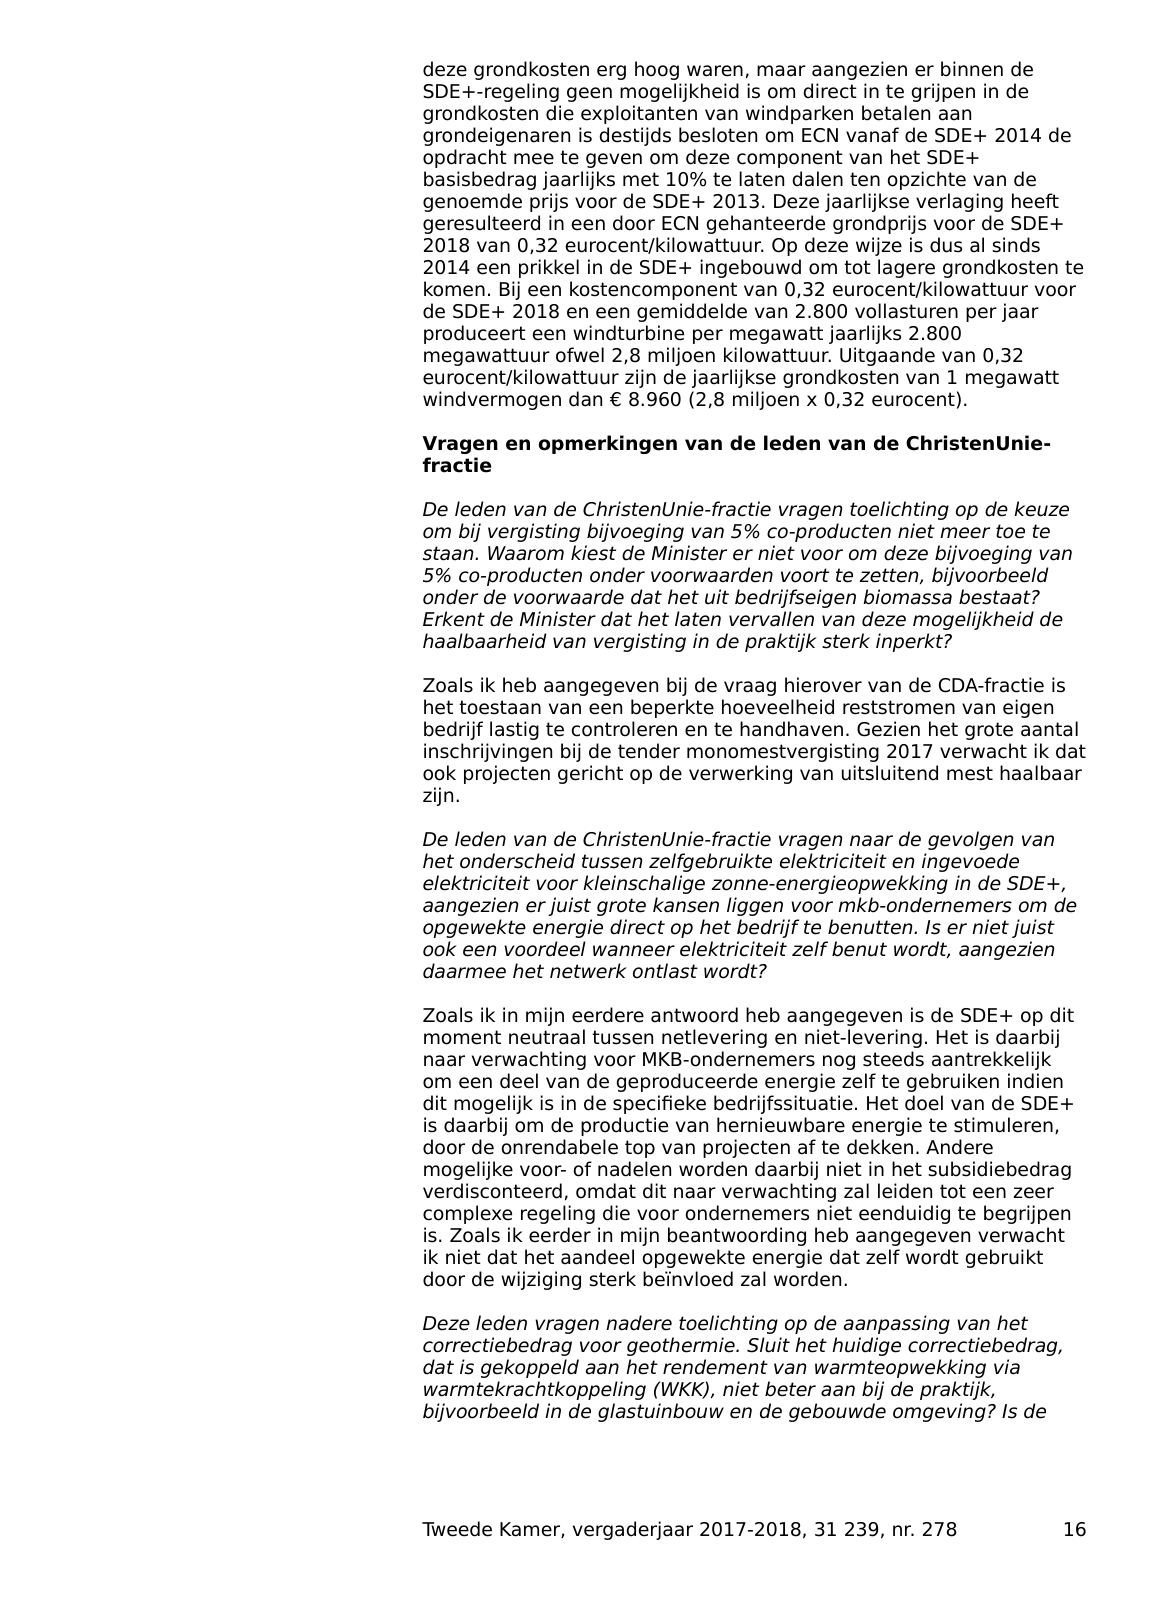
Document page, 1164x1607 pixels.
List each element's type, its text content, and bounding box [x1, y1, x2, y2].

text De leden van de ChristenUnie-fractie vragen naar de gevolgen van het onderscheid tussen zelfgebruikte elektriciteit en ingevoede elektriciteit voor kleinschalige zonne-energieopwekking in de SDE+, aangezien er juist grote kansen liggen voor mkb-ondernemers om de opgewekte energie direct op het bedrijf te benutten. Is er niet juist ook een voordeel wanneer elektriciteit zelf benut wordt, aangezien daarmee het netwerk ontlast wordt? [422, 829, 1087, 983]
text deze grondkosten erg hoog waren, maar aangezien er binnen de SDE+-regeling geen mogelijkheid is om direct in te grijpen in de grondkosten die exploitanten van windparken betalen aan grondeigenaren is destijds besloten om ECN vanaf de SDE+ 2014 de opdracht mee te geven om deze component van het SDE+ basisbedrag jaarlijks met 10% te laten dalen ten opzichte van de genoemde prijs voor de SDE+ 2013. Deze jaarlijkse verlaging heeft geresulteerd in een door ECN gehanteerde grondprijs voor de SDE+ 2018 van 0,32 eurocent/kilowattuur. Op deze wijze is dus al sinds 2014 een prikkel in de SDE+ ingebouwd om tot lagere grondkosten te komen. Bij een kostencomponent van 0,32 eurocent/kilowattuur voor de SDE+ 2018 en een gemiddelde van 2.800 vollasturen per jaar produceert een windturbine per megawatt jaarlijks 2.800 megawattuur ofwel 2,8 miljoen kilowattuur. Uitgaande van 0,32 eurocent/kilowattuur zijn de jaarlijkse grondkosten van 1 megawatt windvermogen dan € 8.960 (2,8 miljoen x 0,32 eurocent). [422, 59, 1087, 411]
text Zoals ik heb aangegeven bij de vraag hierover van de CDA-fractie is het toestaan van een beperkte hoeveelheid reststromen van eigen bedrijf lastig te controleren en te handhaven. Gezien het grote aantal inschrijvingen bij de tender monomestvergisting 2017 verwacht ik dat ook projecten gericht op de verwerking van uitsluitend mest haalbaar zijn. [422, 675, 1087, 807]
text Zoals ik in mijn eerdere antwoord heb aangegeven is de SDE+ op dit moment neutraal tussen netlevering en niet-levering. Het is daarbij naar verwachting voor MKB-ondernemers nog steeds aantrekkelijk om een deel van de geproduceerde energie zelf te gebruiken indien dit mogelijk is in de specifieke bedrijfssituatie. Het doel van de SDE+ is daarbij om de productie van hernieuwbare energie te stimuleren, door de onrendabele top van projecten af te dekken. Andere mogelijke voor- of nadelen worden daarbij niet in het subsidiebedrag verdisconteerd, omdat dit naar verwachting zal leiden tot een zeer complexe regeling die voor ondernemers niet eenduidig te begrijpen is. Zoals ik eerder in mijn beantwoording heb aangegeven verwacht ik niet dat het aandeel opgewekte energie dat zelf wordt gebruikt door de wijziging sterk beïnvloed zal worden. [422, 1005, 1087, 1291]
text De leden van de ChristenUnie-fractie vragen toelichting op de keuze om bij vergisting bijvoeging van 5% co-producten niet meer toe te staan. Waarom kiest de Minister er niet voor om deze bijvoeging van 5% co-producten onder voorwaarden voort te zetten, bijvoorbeeld onder de voorwaarde dat het uit bedrijfseigen biomassa bestaat? Erkent de Minister dat het laten vervallen van deze mogelijkheid de haalbaarheid van vergisting in de praktijk sterk inperkt? [422, 499, 1087, 653]
subtitle Vragen en opmerkingen van de leden van de ChristenUnie-fractie [422, 433, 1087, 477]
text Deze leden vragen nadere toelichting op de aanpassing van het correctiebedrag voor geothermie. Sluit het huidige correctiebedrag, dat is gekoppeld aan het rendement van warmteopwekking via warmtekrachtkoppeling (WKK), niet beter aan bij de praktijk, bijvoorbeeld in de glastuinbouw en de gebouwde omgeving? Is de [422, 1313, 1087, 1423]
